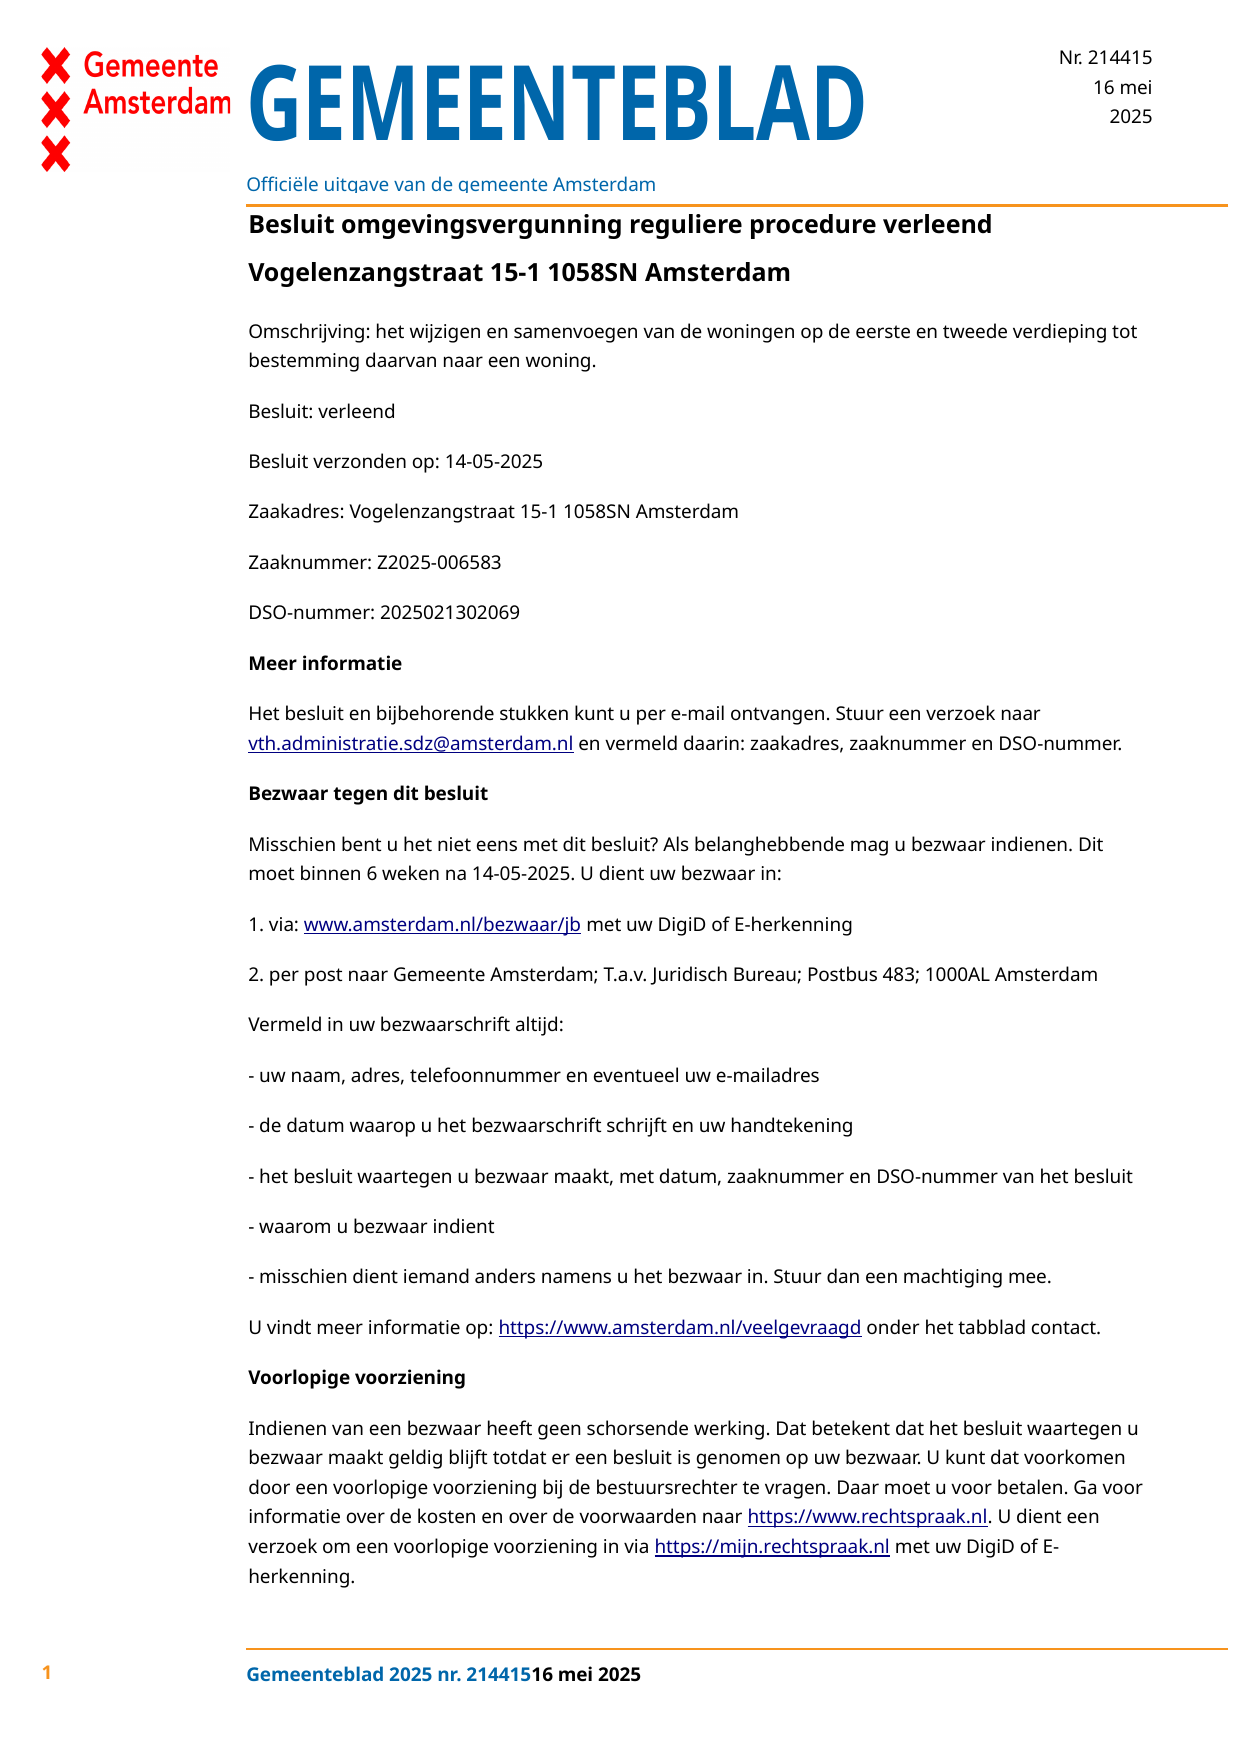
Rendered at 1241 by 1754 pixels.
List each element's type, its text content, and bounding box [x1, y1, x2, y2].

text Zaakadres: Vogelenzangstraat 15-1 1058SN Amsterdam [248, 499, 1152, 524]
text Besluit: verleend [248, 398, 1152, 424]
text Besluit verzonden op: 14-05-2025 [248, 448, 1152, 474]
text Voorlopige voorziening [248, 1364, 1152, 1390]
text DSO-nummer: 2025021302069 [248, 599, 1152, 625]
text 2. per post naar Gemeente Amsterdam; T.a.v. Juridisch Bureau; Postbus 483; 1000AL Amsterdam [248, 961, 1152, 987]
text Vermeld in uw bezwaarschrift altijd: [248, 1012, 1152, 1037]
text Omschrijving: het wijzigen en samenvoegen van de woningen op de eerste en tweede verdieping tot bestemming daarvan naar een woning. [248, 318, 1152, 373]
text Meer informatie [248, 650, 1152, 676]
text Het besluit en bijbehorende stukken kunt u per e-mail ontvangen. Stuur een verzoek naar vth.administratie.sdz@amsterdam.nl en vermeld daarin: zaakadres, zaaknummer en DSO-nummer. [248, 700, 1152, 756]
picture [41, 47, 231, 172]
text - de datum waarop u het bezwaarschrift schrijft en uw handtekening [248, 1112, 1152, 1138]
text Indienen van een bezwaar heeft geen schorsende werking. Dat betekent dat het besluit waartegen u bezwaar maakt geldig blijft totdat er een besluit is genomen op uw bezwaar. U kunt dat voorkomen door een voorlopige voorziening bij de bestuursrechter te vragen. Daar moet u voor betalen. Ga voor informatie over de kosten en over de voorwaarden naar https://www.rechtspraak.nl. U dient een verzoek om een voorlopige voorziening in via https://mijn.rechtspraak.nl met uw DigiD of E-herkenning. [248, 1415, 1152, 1589]
text Bezwaar tegen dit besluit [248, 780, 1152, 806]
text Misschien bent u het niet eens met dit besluit? Als belanghebbende mag u bezwaar indienen. Dit moet binnen 6 weken na 14-05-2025. U dient uw bezwaar in: [248, 831, 1152, 886]
text Zaaknummer: Z2025-006583 [248, 549, 1152, 575]
text - misschien dient iemand anders namens u het bezwaar in. Stuur dan een machtiging mee. [248, 1264, 1152, 1289]
text 1. via: www.amsterdam.nl/bezwaar/jb met uw DigiD of E-herkenning [248, 911, 1152, 937]
text - uw naam, adres, telefoonnummer en eventueel uw e-mailadres [248, 1062, 1152, 1088]
text Besluit omgevingsvergunning reguliere procedure verleend Vogelenzangstraat 15-1 1058SN Amsterdam [248, 207, 1152, 288]
text - waarom u bezwaar indient [248, 1213, 1152, 1239]
text - het besluit waartegen u bezwaar maakt, met datum, zaaknummer en DSO-nummer van het besluit [248, 1163, 1152, 1189]
text U vindt meer informatie op: https://www.amsterdam.nl/veelgevraagd onder het tabblad contact. [248, 1314, 1152, 1340]
